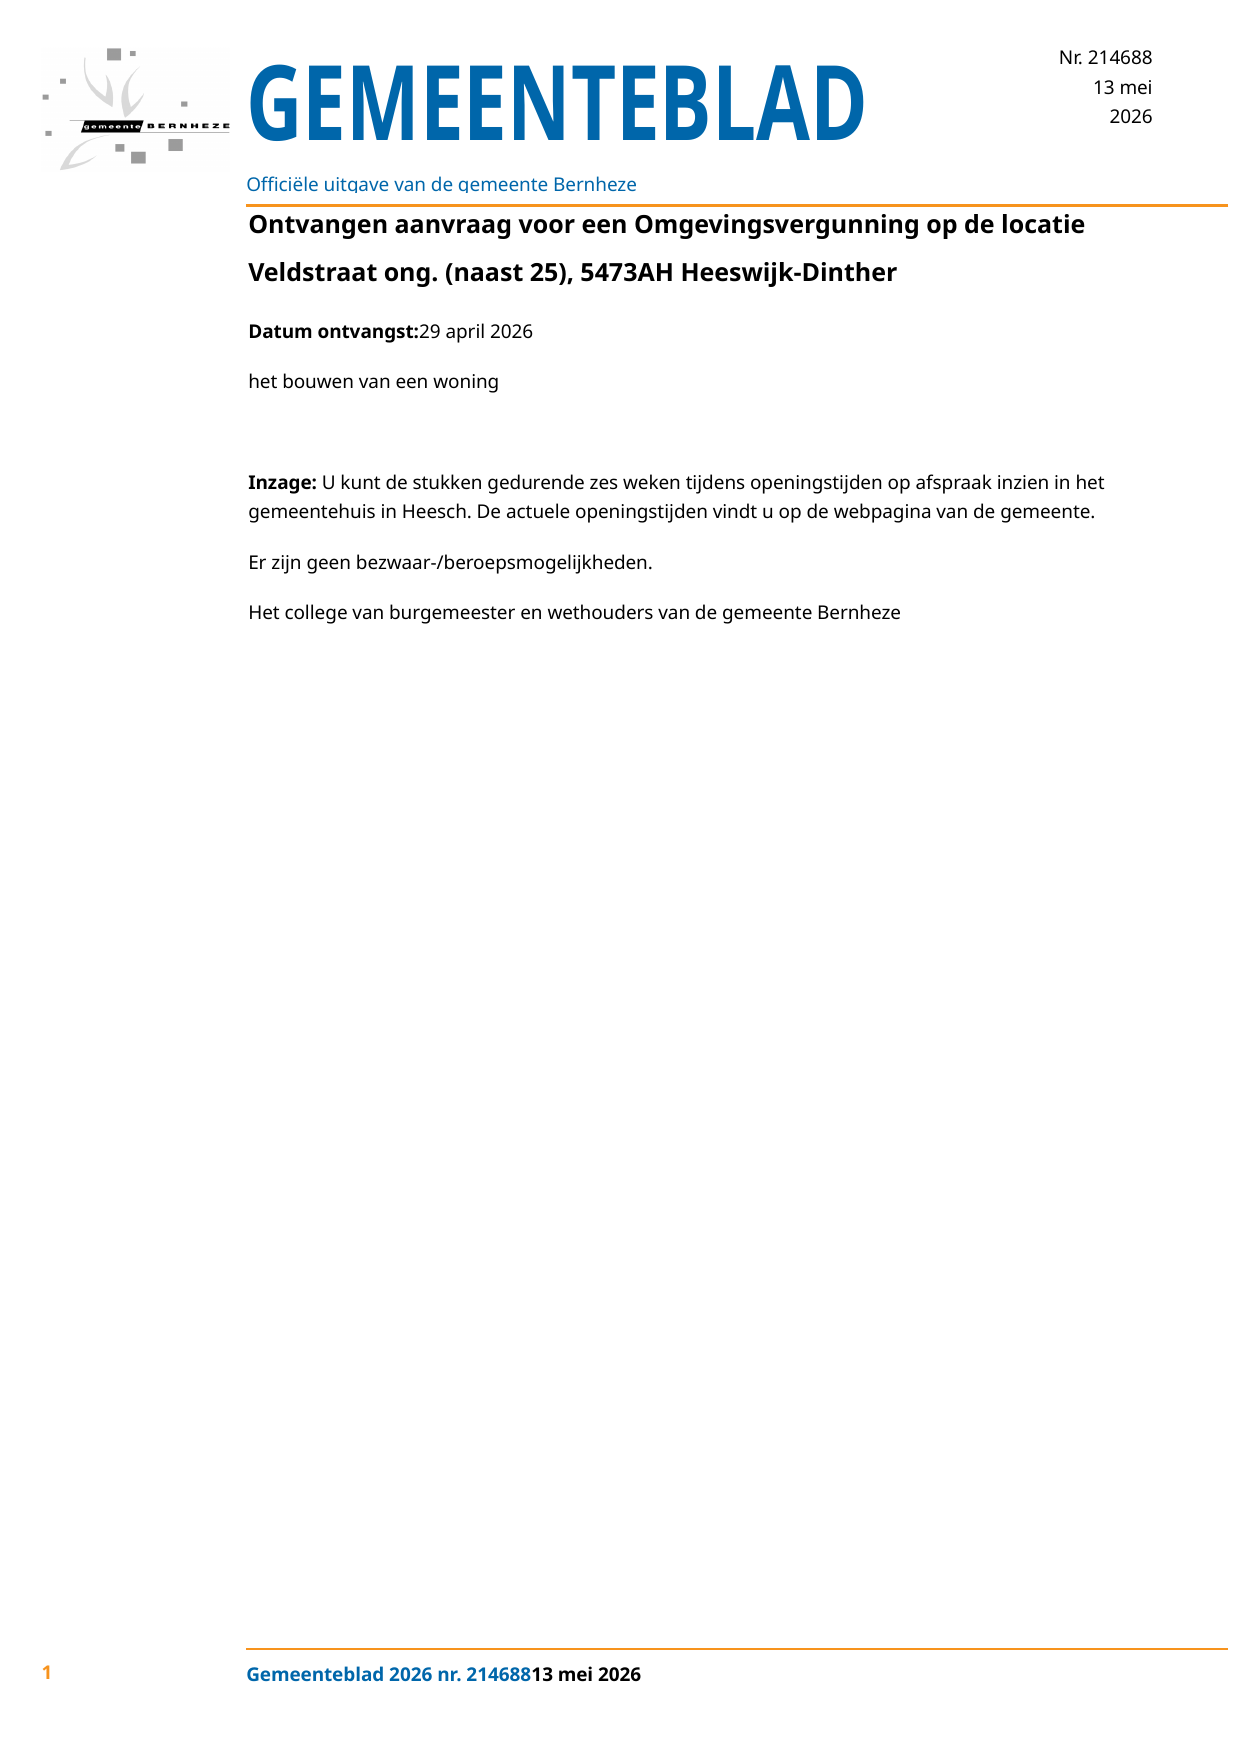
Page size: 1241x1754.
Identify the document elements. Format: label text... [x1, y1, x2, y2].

text Er zijn geen bezwaar-/beroepsmogelijkheden. [248, 549, 1152, 575]
text Datum ontvangst:29 april 2026 [248, 318, 1152, 344]
text Het college van burgemeester en wethouders van de gemeente Bernheze [248, 599, 1152, 625]
text Ontvangen aanvraag voor een Omgevingsvergunning op de locatie Veldstraat ong. (naast 25), 5473AH Heeswijk-Dinther [248, 207, 1152, 288]
text het bouwen van een woning [248, 368, 1152, 394]
text Inzage: U kunt de stukken gedurende zes weken tijdens openingstijden op afspraak inzien in het gemeentehuis in Heesch. De actuele openingstijden vindt u op de webpagina van de gemeente. [248, 469, 1152, 524]
picture [41, 47, 231, 172]
